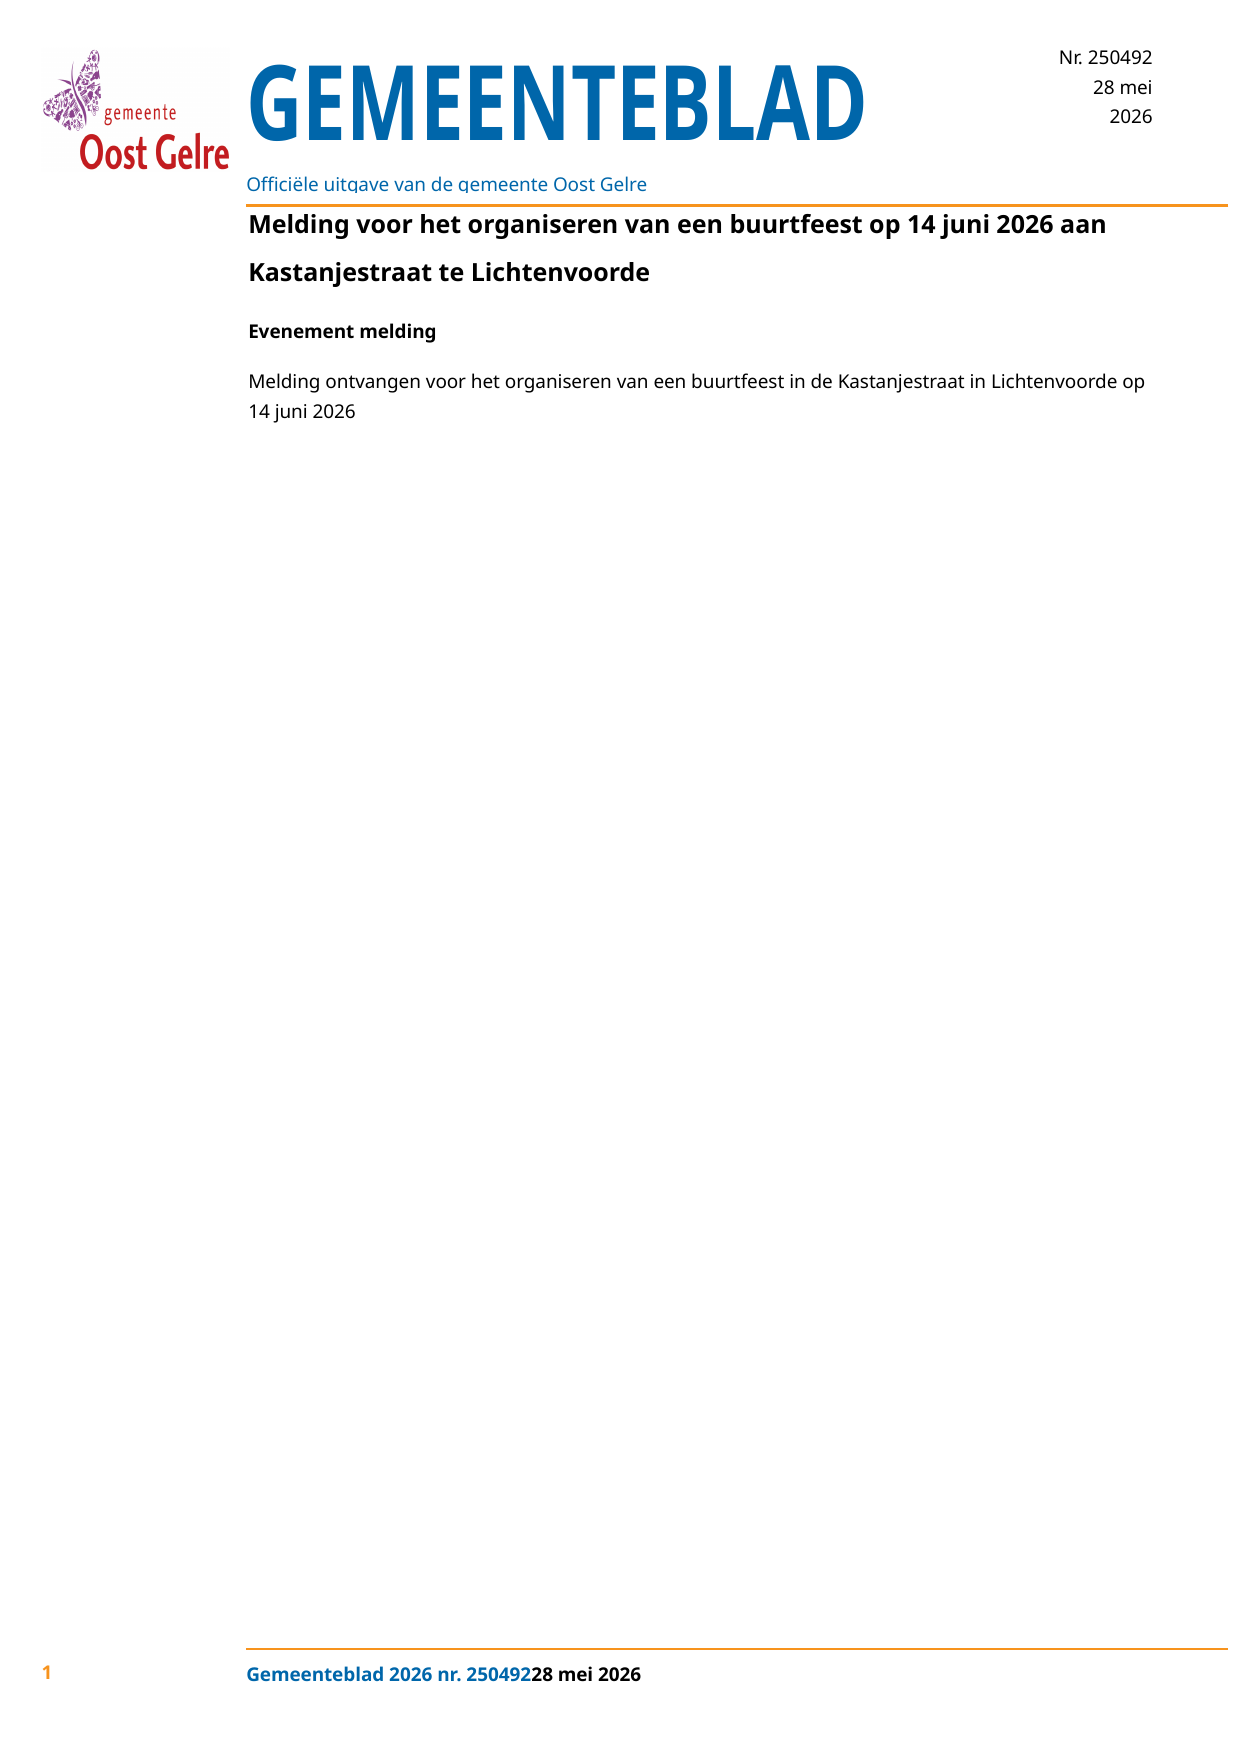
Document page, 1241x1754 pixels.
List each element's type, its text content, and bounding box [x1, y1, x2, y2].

picture [41, 47, 231, 172]
text Melding ontvangen voor het organiseren van een buurtfeest in de Kastanjestraat in Lichtenvoorde op 14 juni 2026 [248, 368, 1152, 424]
text Evenement melding [248, 318, 1152, 344]
text Melding voor het organiseren van een buurtfeest op 14 juni 2026 aan Kastanjestraat te Lichtenvoorde [248, 207, 1152, 288]
